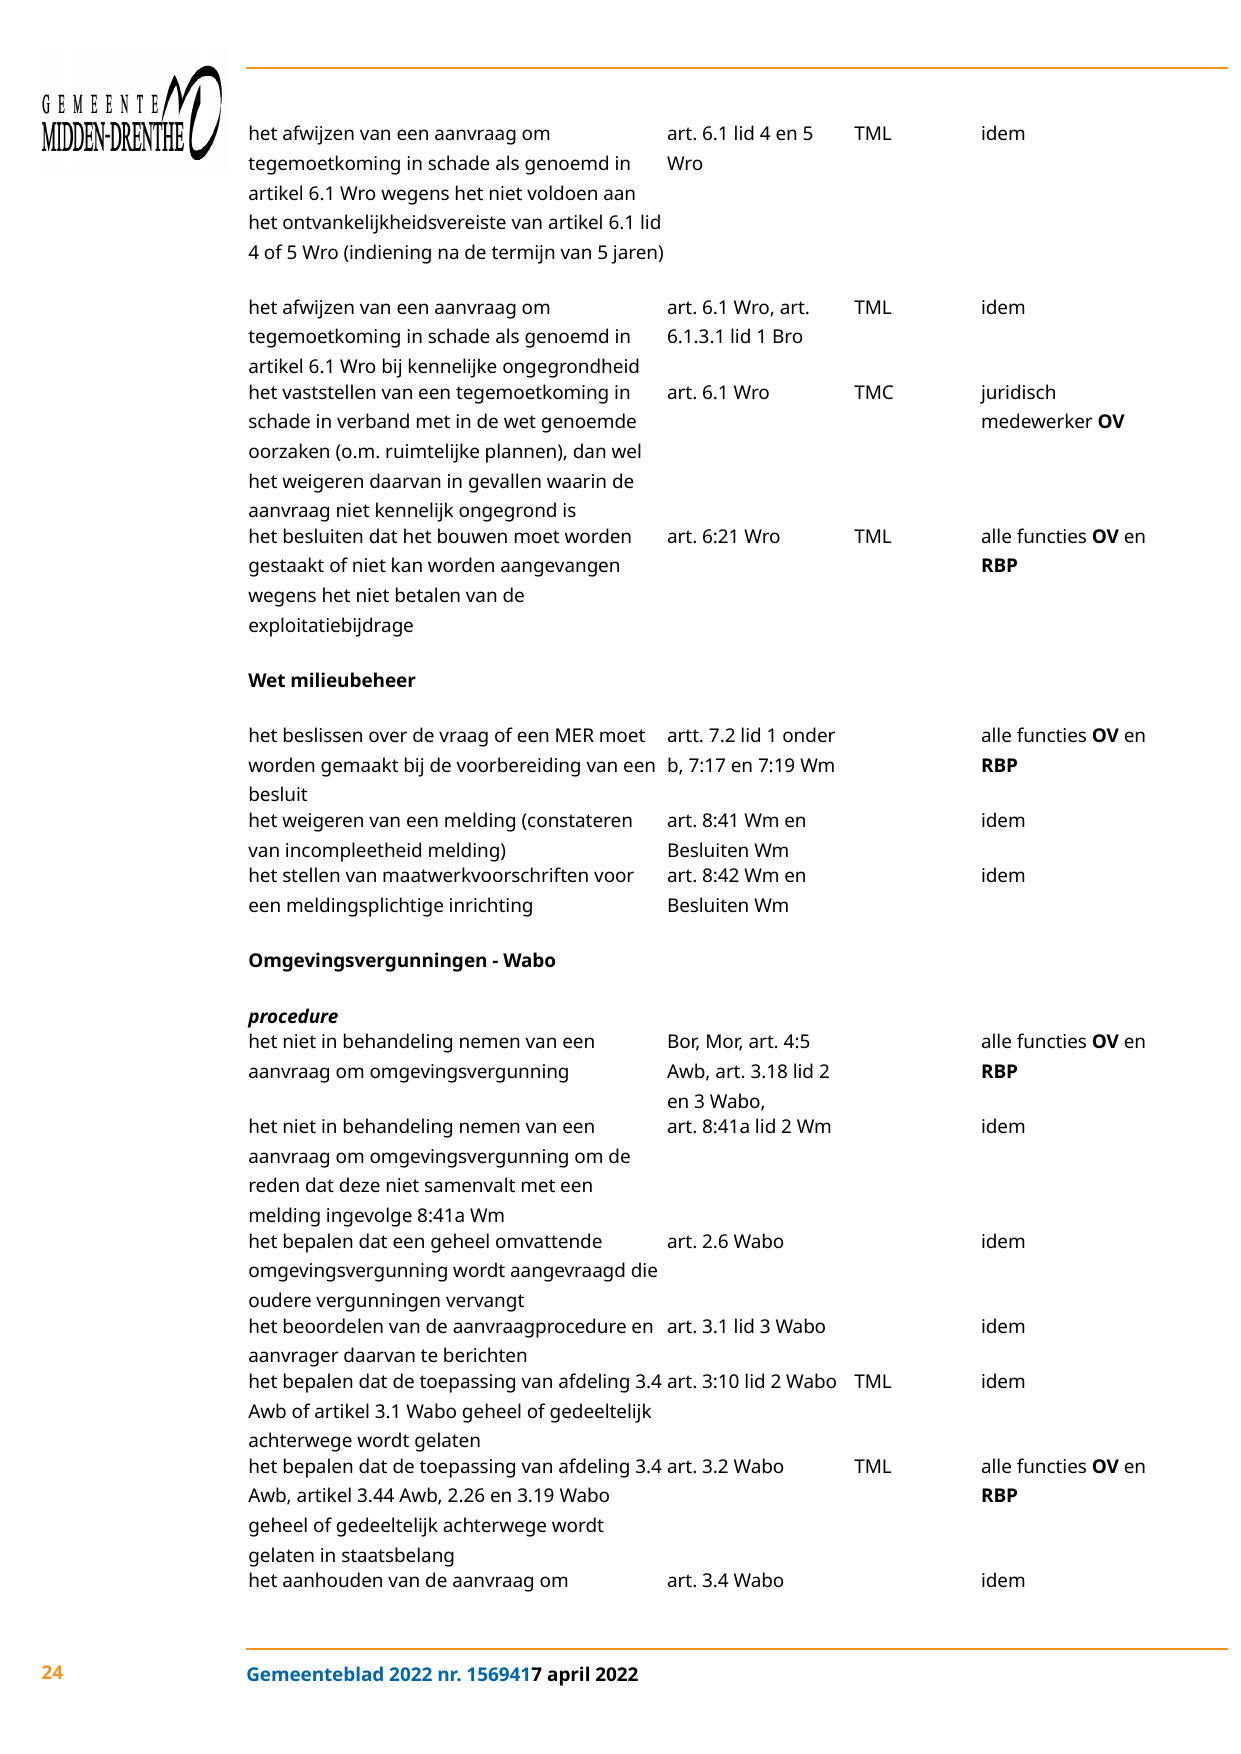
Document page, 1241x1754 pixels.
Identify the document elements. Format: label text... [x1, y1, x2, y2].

table_cell art. 3:10 lid 2 Wabo [667, 1368, 854, 1453]
table_cell [248, 95, 667, 121]
table_cell idem [981, 1368, 1152, 1453]
table_cell idem [981, 1568, 1152, 1593]
table_cell Omgevingsvergunningen - Wabo [248, 918, 1152, 1003]
table_cell het besluiten dat het bouwen moet worden gestaakt of niet kan worden aangevangen wegens het niet betalen van de exploitatiebijdrage [248, 523, 667, 638]
table_cell TML [854, 523, 981, 638]
table_cell artt. 7.2 lid 1 onder b, 7:17 en 7:19 Wm [667, 723, 854, 807]
table_cell idem [981, 863, 1152, 918]
table_cell juridisch medewerker OV [981, 379, 1152, 523]
table_cell art. 3.1 lid 3 Wabo [667, 1313, 854, 1368]
table_cell [854, 863, 981, 918]
table_cell alle functies OV en RBP [981, 523, 1152, 638]
table_cell [981, 95, 1152, 121]
table_cell art. 3.4 Wabo [667, 1568, 854, 1593]
table_cell TML [854, 1453, 981, 1568]
table_cell art. 3.2 Wabo [667, 1453, 854, 1568]
table_cell [854, 1029, 981, 1113]
table_cell idem [981, 294, 1152, 379]
table_cell TML [854, 294, 981, 379]
table_cell idem [981, 121, 1152, 294]
table_cell het aanhouden van de aanvraag om [248, 1568, 667, 1593]
table_cell art. 6.1 lid 4 en 5 Wro [667, 121, 854, 294]
table_cell idem [981, 1313, 1152, 1368]
table_cell het niet in behandeling nemen van een aanvraag om omgevingsvergunning om de reden dat deze niet samenvalt met een melding ingevolge 8:41a Wm [248, 1114, 667, 1228]
table_cell [854, 1313, 981, 1368]
table_cell [854, 95, 981, 121]
table_cell idem [981, 1114, 1152, 1228]
table_cell idem [981, 808, 1152, 863]
table_cell [854, 723, 981, 807]
table_cell het bepalen dat de toepassing van afdeling 3.4 Awb, artikel 3.44 Awb, 2.26 en 3.19 Wabo geheel of gedeeltelijk achterwege wordt gelaten in staatsbelang [248, 1453, 667, 1568]
table_cell idem [981, 1228, 1152, 1313]
picture [41, 47, 231, 172]
table_cell alle functies OV en RBP [981, 723, 1152, 807]
table_cell art. 2.6 Wabo [667, 1228, 854, 1313]
table_cell [854, 1228, 981, 1313]
table_cell art. 8:41 Wm en Besluiten Wm [667, 808, 854, 863]
table_cell procedure [248, 1003, 1152, 1029]
table_cell [854, 808, 981, 863]
table_cell TML [854, 121, 981, 294]
table_cell het bepalen dat een geheel omvattende omgevingsvergunning wordt aangevraagd die oudere vergunningen vervangt [248, 1228, 667, 1313]
table_cell het bepalen dat de toepassing van afdeling 3.4 Awb of artikel 3.1 Wabo geheel of gedeeltelijk achterwege wordt gelaten [248, 1368, 667, 1453]
table_cell alle functies OV en RBP [981, 1453, 1152, 1568]
table_cell Bor, Mor, art. 4:5 Awb, art. 3.18 lid 2 en 3 Wabo, [667, 1029, 854, 1113]
table_cell het stellen van maatwerkvoorschriften voor een meldingsplichtige inrichting [248, 863, 667, 918]
table_cell art. 6.1 Wro, art. 6.1.3.1 lid 1 Bro [667, 294, 854, 379]
table_cell het afwijzen van een aanvraag om tegemoetkoming in schade als genoemd in artikel 6.1 Wro bij kennelijke ongegrondheid [248, 294, 667, 379]
table_cell art. 6.1 Wro [667, 379, 854, 523]
table_cell [667, 95, 854, 121]
table_cell [854, 1114, 981, 1228]
table_cell het vaststellen van een tegemoetkoming in schade in verband met in de wet genoemde oorzaken (o.m. ruimtelijke plannen), dan wel het weigeren daarvan in gevallen waarin de aanvraag niet kennelijk ongegrond is [248, 379, 667, 523]
table_cell het weigeren van een melding (constateren van incompleetheid melding) [248, 808, 667, 863]
table_cell art. 8:41a lid 2 Wm [667, 1114, 854, 1228]
table_cell het beslissen over de vraag of een MER moet worden gemaakt bij de voorbereiding van een besluit [248, 723, 667, 807]
table_cell Wet milieubeheer [248, 638, 1152, 722]
table_cell art. 6:21 Wro [667, 523, 854, 638]
table_cell alle functies OV en RBP [981, 1029, 1152, 1113]
table_cell het beoordelen van de aanvraagprocedure en aanvrager daarvan te berichten [248, 1313, 667, 1368]
table_cell het afwijzen van een aanvraag om tegemoetkoming in schade als genoemd in artikel 6.1 Wro wegens het niet voldoen aan het ontvankelijkheidsvereiste van artikel 6.1 lid 4 of 5 Wro (indiening na de termijn van 5 jaren) [248, 121, 667, 294]
table_cell art. 8:42 Wm en Besluiten Wm [667, 863, 854, 918]
table_cell TML [854, 1368, 981, 1453]
table_cell TMC [854, 379, 981, 523]
table_cell het niet in behandeling nemen van een aanvraag om omgevingsvergunning [248, 1029, 667, 1113]
table_cell [854, 1568, 981, 1593]
